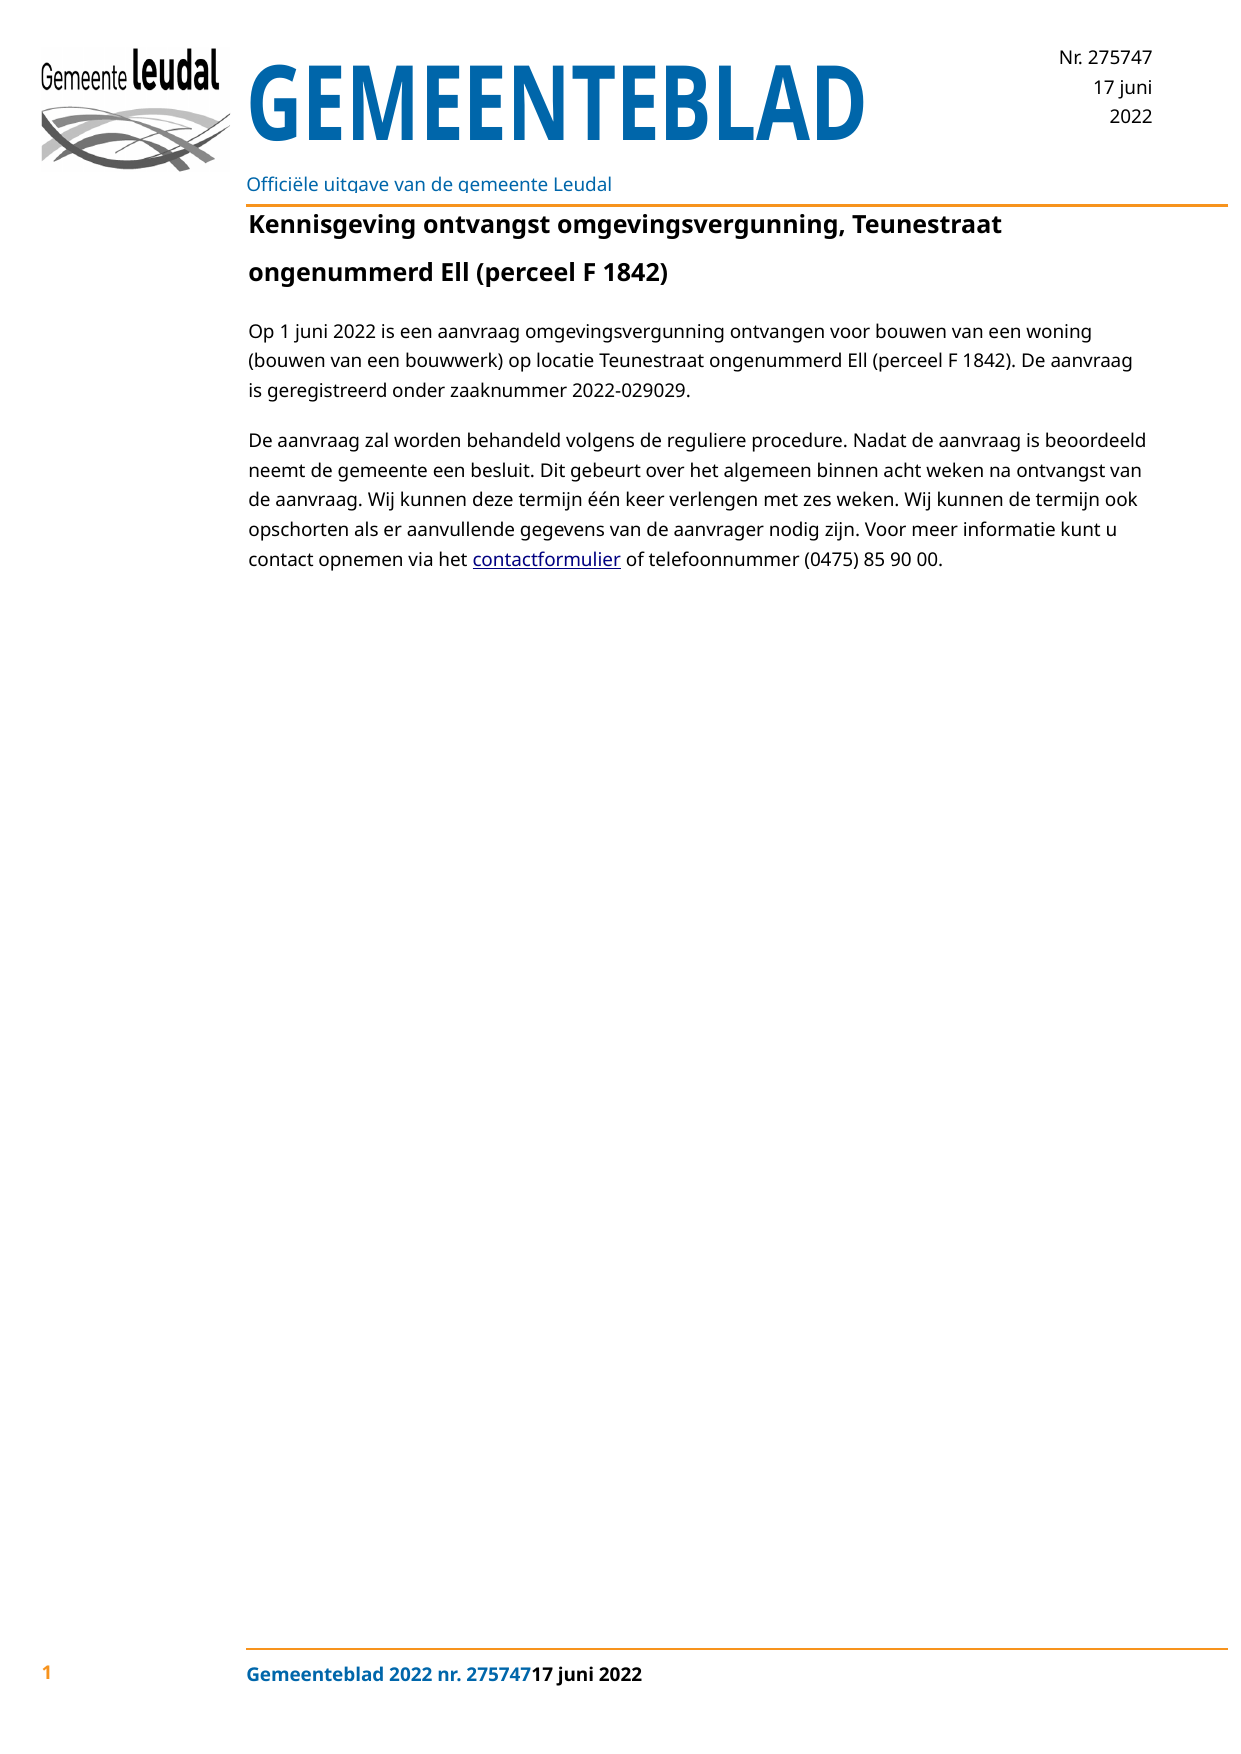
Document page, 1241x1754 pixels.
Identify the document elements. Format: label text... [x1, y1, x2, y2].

picture [41, 47, 231, 172]
text De aanvraag zal worden behandeld volgens de reguliere procedure. Nadat de aanvraag is beoordeeld neemt de gemeente een besluit. Dit gebeurt over het algemeen binnen acht weken na ontvangst van de aanvraag. Wij kunnen deze termijn één keer verlengen met zes weken. Wij kunnen de termijn ook opschorten als er aanvullende gegevens van de aanvrager nodig zijn. Voor meer informatie kunt u contact opnemen via het contactformulier of telefoonnummer (0475) 85 90 00. [248, 427, 1152, 572]
text Kennisgeving ontvangst omgevingsvergunning, Teunestraat ongenummerd Ell (perceel F 1842) [248, 207, 1152, 288]
text Op 1 juni 2022 is een aanvraag omgevingsvergunning ontvangen voor bouwen van een woning (bouwen van een bouwwerk) op locatie Teunestraat ongenummerd Ell (perceel F 1842). De aanvraag is geregistreerd onder zaaknummer 2022-029029. [248, 318, 1152, 403]
